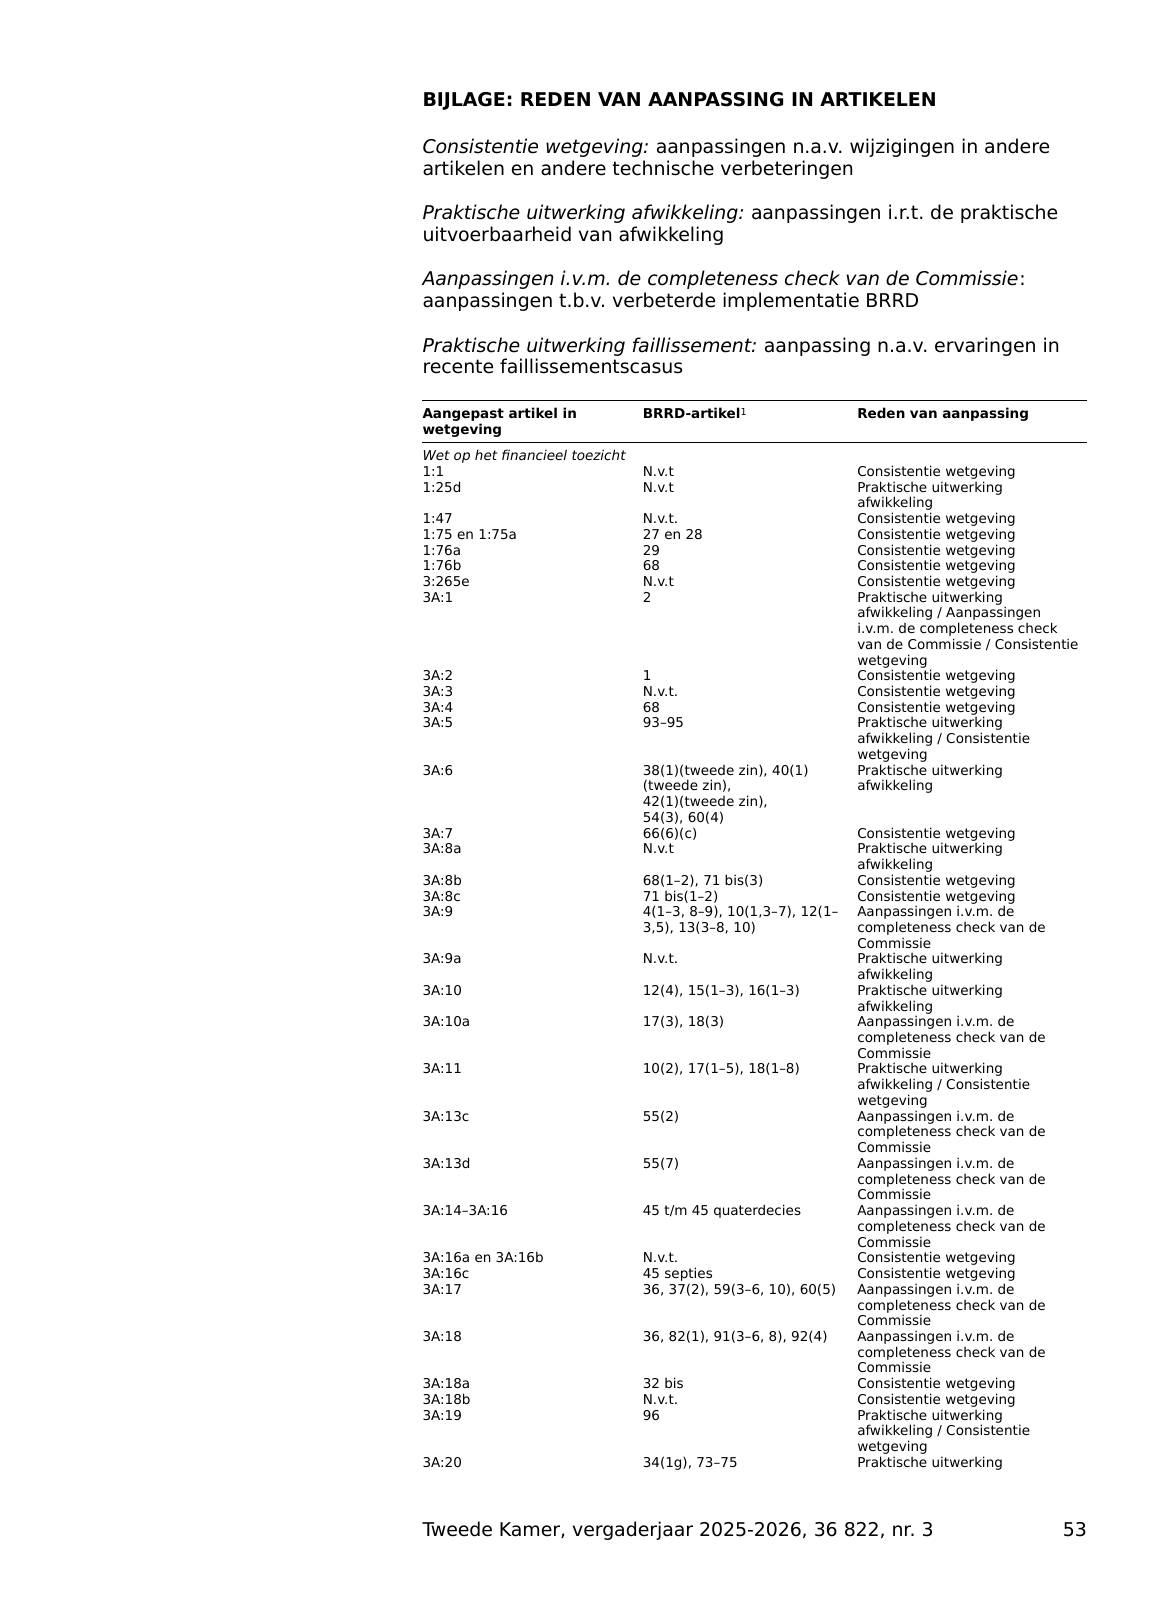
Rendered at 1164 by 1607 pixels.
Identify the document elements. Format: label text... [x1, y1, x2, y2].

table_cell N.v.t. [637, 951, 851, 983]
table_cell Consistentie wetgeving [851, 684, 1087, 699]
table_cell 29 [637, 542, 851, 558]
table_cell 55(2) [637, 1109, 851, 1156]
table_cell 3A:17 [422, 1282, 637, 1329]
table_cell N.v.t [637, 574, 851, 589]
table_cell Aanpassingen i.v.m. de completeness check van de Commissie [851, 904, 1087, 951]
table_cell 55(7) [637, 1156, 851, 1203]
table_cell N.v.t. [637, 511, 851, 527]
table_cell Praktische uitwerking afwikkeling [851, 951, 1087, 983]
table_cell 3A:9 [422, 904, 637, 951]
table_cell Consistentie wetgeving [851, 888, 1087, 904]
table_cell Praktische uitwerking afwikkeling / Consistentie wetgeving [851, 1061, 1087, 1108]
table_cell 3A:10a [422, 1014, 637, 1061]
table_cell N.v.t. [637, 1250, 851, 1266]
table_cell 38(1)(tweede zin), 40(1)(tweede zin), 42(1)(tweede zin), 54(3), 60(4) [637, 763, 851, 825]
table_cell 68 [637, 558, 851, 574]
table_cell Consistentie wetgeving [851, 511, 1087, 527]
table_cell Aanpassingen i.v.m. de completeness check van de Commissie [851, 1329, 1087, 1376]
table_cell 3A:8a [422, 841, 637, 873]
table_cell 45 t/m 45 quaterdecies [637, 1203, 851, 1250]
table_cell Praktische uitwerking afwikkeling [851, 841, 1087, 873]
table_cell 1:25d [422, 479, 637, 511]
table_cell 3A:20 [422, 1455, 637, 1470]
table_cell 3A:13c [422, 1109, 637, 1156]
table_cell Consistentie wetgeving [851, 574, 1087, 589]
table_cell Praktische uitwerking afwikkeling / Aanpassingen i.v.m. de completeness check van de Commissie / Consistentie wetgeving [851, 590, 1087, 668]
table_cell 2 [637, 590, 851, 668]
table_cell 68 [637, 700, 851, 715]
text Aanpassingen i.v.m. de completeness check van de Commissie: aanpassingen t.b.v. verbeterde implementatie BRRD [422, 268, 1087, 312]
table_cell Consistentie wetgeving [851, 1250, 1087, 1266]
table_cell 1:75 en 1:75a [422, 527, 637, 542]
table_cell N.v.t [637, 841, 851, 873]
table_cell N.v.t. [637, 1392, 851, 1407]
table_cell 3A:4 [422, 700, 637, 715]
table_cell Wet op het financieel toezicht [422, 443, 1087, 464]
table_cell N.v.t. [637, 684, 851, 699]
table_cell 32 bis [637, 1376, 851, 1392]
table_cell 1 [637, 668, 851, 684]
table_cell 3A:16a en 3A:16b [422, 1250, 637, 1266]
table_cell Aanpassingen i.v.m. de completeness check van de Commissie [851, 1014, 1087, 1061]
table_cell 3A:10 [422, 983, 637, 1014]
table_cell Consistentie wetgeving [851, 700, 1087, 715]
table_header Aangepast artikel in wetgeving [422, 401, 637, 442]
table_cell 3A:5 [422, 715, 637, 762]
table_cell Praktische uitwerking afwikkeling / Consistentie wetgeving [851, 1408, 1087, 1454]
table_cell Consistentie wetgeving [851, 527, 1087, 542]
table_cell Praktische uitwerking afwikkeling [851, 983, 1087, 1014]
table_cell Praktische uitwerking afwikkeling / Consistentie wetgeving [851, 715, 1087, 762]
table_cell 27 en 28 [637, 527, 851, 542]
table_cell Consistentie wetgeving [851, 542, 1087, 558]
table_cell 1:47 [422, 511, 637, 527]
table_cell Consistentie wetgeving [851, 558, 1087, 574]
table_cell 1:76b [422, 558, 637, 574]
table_cell 1:76a [422, 542, 637, 558]
table_cell Consistentie wetgeving [851, 1266, 1087, 1282]
table_cell 4(1–3, 8–9), 10(1,3–7), 12(1–3,5), 13(3–8, 10) [637, 904, 851, 951]
table_cell 71 bis(1–2) [637, 888, 851, 904]
table_cell Praktische uitwerking afwikkeling [851, 763, 1087, 825]
table_cell 45 septies [637, 1266, 851, 1282]
table_cell 3A:9a [422, 951, 637, 983]
table_cell 3A:7 [422, 825, 637, 841]
subtitle BIJLAGE: REDEN VAN AANPASSING IN ARTIKELEN [77, 89, 1087, 111]
table_cell 34(1g), 73–75 [637, 1455, 851, 1470]
table_cell Praktische uitwerking [851, 1455, 1087, 1470]
table_cell Aanpassingen i.v.m. de completeness check van de Commissie [851, 1109, 1087, 1156]
table_cell 3A:11 [422, 1061, 637, 1108]
table_cell 3A:19 [422, 1408, 637, 1454]
table_cell 3A:3 [422, 684, 637, 699]
table_cell 36, 37(2), 59(3–6, 10), 60(5) [637, 1282, 851, 1329]
table_cell Consistentie wetgeving [851, 1392, 1087, 1407]
table_cell Aanpassingen i.v.m. de completeness check van de Commissie [851, 1156, 1087, 1203]
table_cell Consistentie wetgeving [851, 873, 1087, 888]
table_cell Consistentie wetgeving [851, 464, 1087, 479]
table_cell 3A:18a [422, 1376, 637, 1392]
table_cell 3A:8b [422, 873, 637, 888]
text Praktische uitwerking faillissement: aanpassing n.a.v. ervaringen in recente faillissementscasus [422, 334, 1087, 378]
table_cell 96 [637, 1408, 851, 1454]
table_cell Aanpassingen i.v.m. de completeness check van de Commissie [851, 1282, 1087, 1329]
table_cell 3A:14–3A:16 [422, 1203, 637, 1250]
table_cell 12(4), 15(1–3), 16(1–3) [637, 983, 851, 1014]
table_cell 93–95 [637, 715, 851, 762]
table_cell 3A:2 [422, 668, 637, 684]
table_cell 17(3), 18(3) [637, 1014, 851, 1061]
table_cell 3A:18 [422, 1329, 637, 1376]
table_cell Aanpassingen i.v.m. de completeness check van de Commissie [851, 1203, 1087, 1250]
table_header Reden van aanpassing [851, 401, 1087, 442]
text Consistentie wetgeving: aanpassingen n.a.v. wijzigingen in andere artikelen en andere technische verbeteringen [422, 136, 1087, 180]
table_cell 68(1–2), 71 bis(3) [637, 873, 851, 888]
table_cell 1:1 [422, 464, 637, 479]
table_cell Consistentie wetgeving [851, 825, 1087, 841]
table_cell 3A:18b [422, 1392, 637, 1407]
table_cell N.v.t [637, 479, 851, 511]
table_cell Consistentie wetgeving [851, 1376, 1087, 1392]
table_cell 3A:6 [422, 763, 637, 825]
text Praktische uitwerking afwikkeling: aanpassingen i.r.t. de praktische uitvoerbaarheid van afwikkeling [422, 202, 1087, 246]
table_cell Praktische uitwerking afwikkeling [851, 479, 1087, 511]
table_cell 36, 82(1), 91(3–6, 8), 92(4) [637, 1329, 851, 1376]
table_cell 3A:8c [422, 888, 637, 904]
table_header BRRD-artikel1 [637, 401, 851, 442]
table_cell 66(6)(c) [637, 825, 851, 841]
table_cell 3:265e [422, 574, 637, 589]
table_cell 3A:13d [422, 1156, 637, 1203]
table_cell 3A:1 [422, 590, 637, 668]
table_cell 3A:16c [422, 1266, 637, 1282]
table_cell Consistentie wetgeving [851, 668, 1087, 684]
table_cell N.v.t [637, 464, 851, 479]
table_cell 10(2), 17(1–5), 18(1–8) [637, 1061, 851, 1108]
